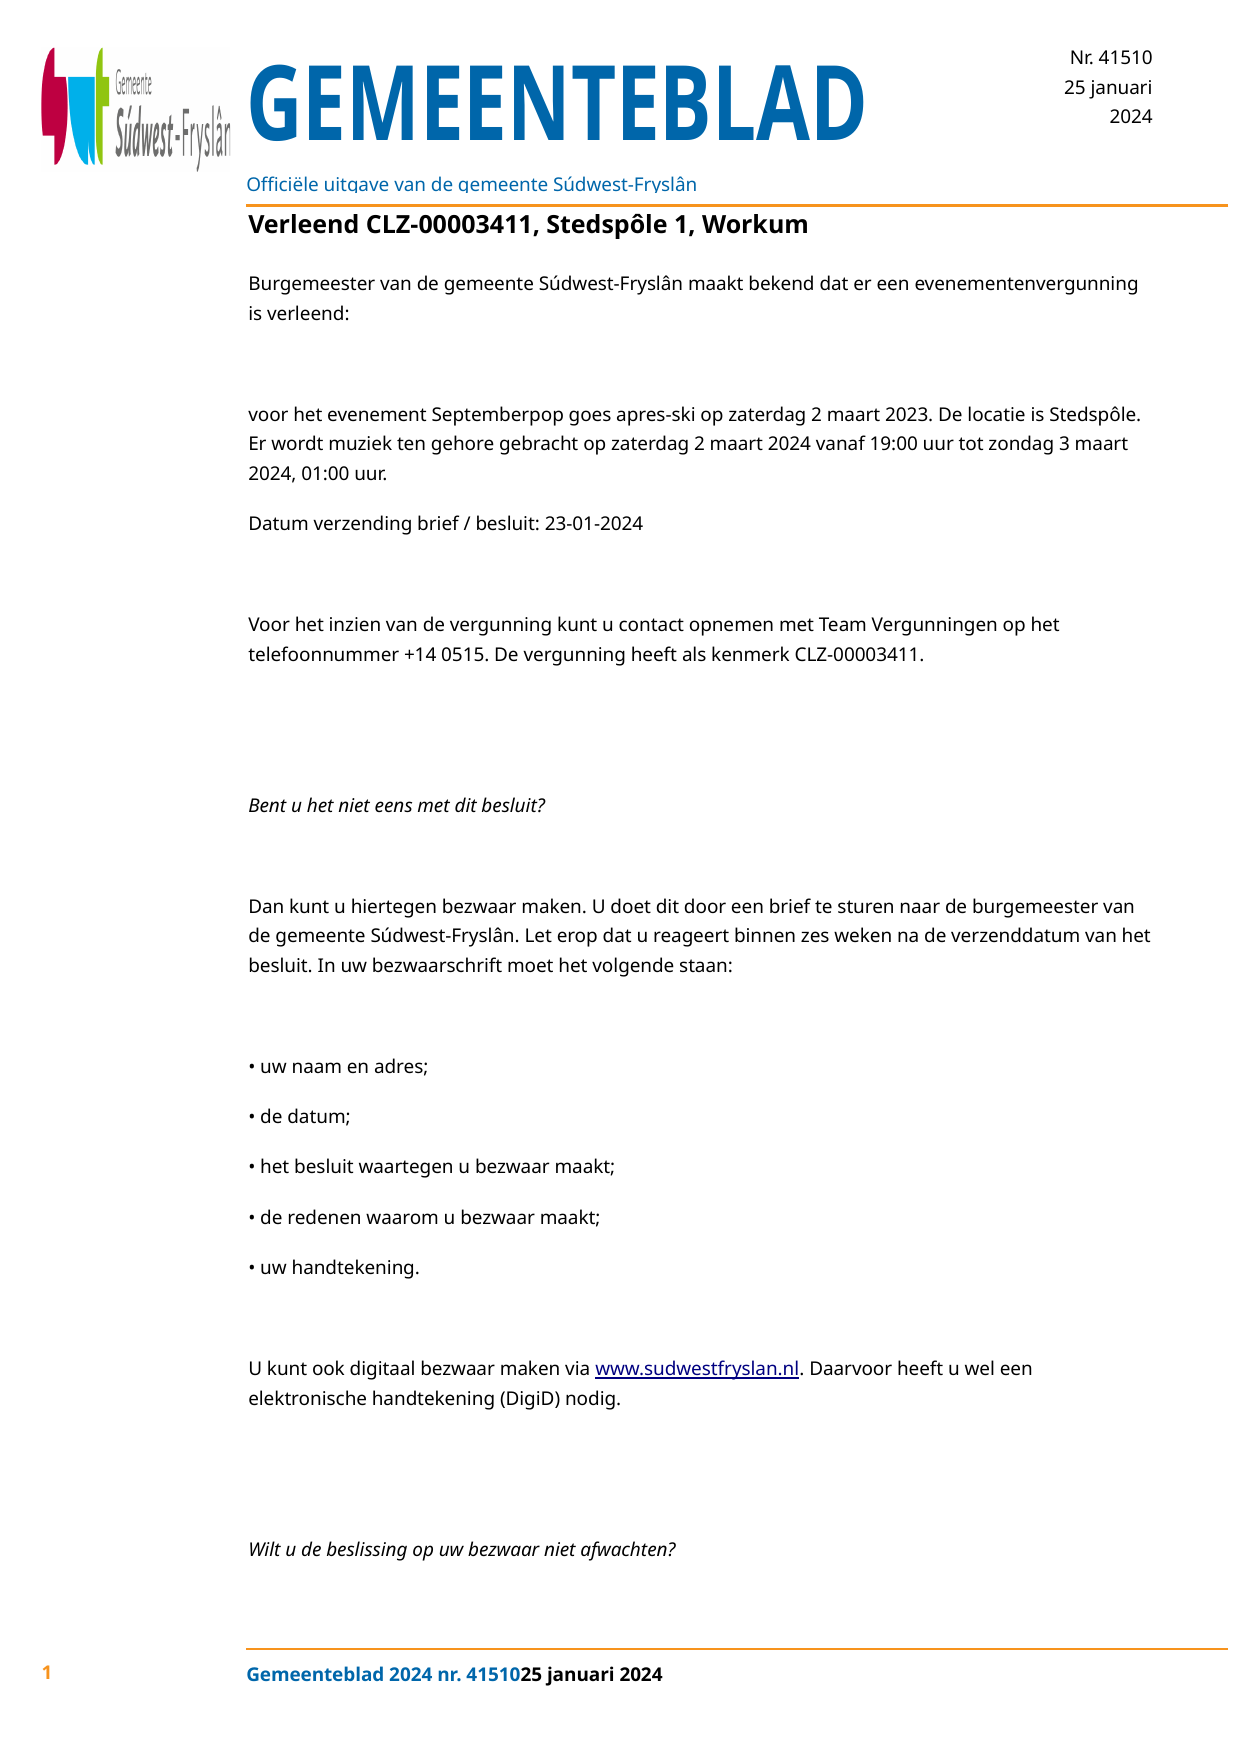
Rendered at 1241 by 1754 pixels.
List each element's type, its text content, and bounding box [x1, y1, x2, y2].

text • uw handtekening. [248, 1254, 1152, 1280]
text Voor het inzien van de vergunning kunt u contact opnemen met Team Vergunningen op het telefoonnummer +14 0515. De vergunning heeft als kenmerk CLZ-00003411. [248, 611, 1152, 666]
text Wilt u de beslissing op uw bezwaar niet afwachten? [248, 1536, 1152, 1562]
text U kunt ook digitaal bezwaar maken via www.sudwestfryslan.nl. Daarvoor heeft u wel een elektronische handtekening (DigiD) nodig. [248, 1355, 1152, 1411]
text Verleend CLZ-00003411, Stedspôle 1, Workum [248, 207, 1152, 241]
text • het besluit waartegen u bezwaar maakt; [248, 1154, 1152, 1179]
text voor het evenement Septemberpop goes apres-ski op zaterdag 2 maart 2023. De locatie is Stedspôle. Er wordt muziek ten gehore gebracht op zaterdag 2 maart 2024 vanaf 19:00 uur tot zondag 3 maart 2024, 01:00 uur. [248, 401, 1152, 486]
text • de datum; [248, 1103, 1152, 1129]
text Dan kunt u hiertegen bezwaar maken. U doet dit door een brief te sturen naar de burgemeester van de gemeente Súdwest-Fryslân. Let erop dat u reageert binnen zes weken na de verzenddatum van het besluit. In uw bezwaarschrift moet het volgende staan: [248, 893, 1152, 978]
text • de redenen waarom u bezwaar maakt; [248, 1204, 1152, 1230]
text Burgemeester van de gemeente Súdwest-Fryslân maakt bekend dat er een evenementenvergunning is verleend: [248, 270, 1152, 326]
picture [41, 47, 231, 172]
text Datum verzending brief / besluit: 23-01-2024 [248, 510, 1152, 536]
text • uw naam en adres; [248, 1053, 1152, 1078]
text Bent u het niet eens met dit besluit? [248, 792, 1152, 818]
